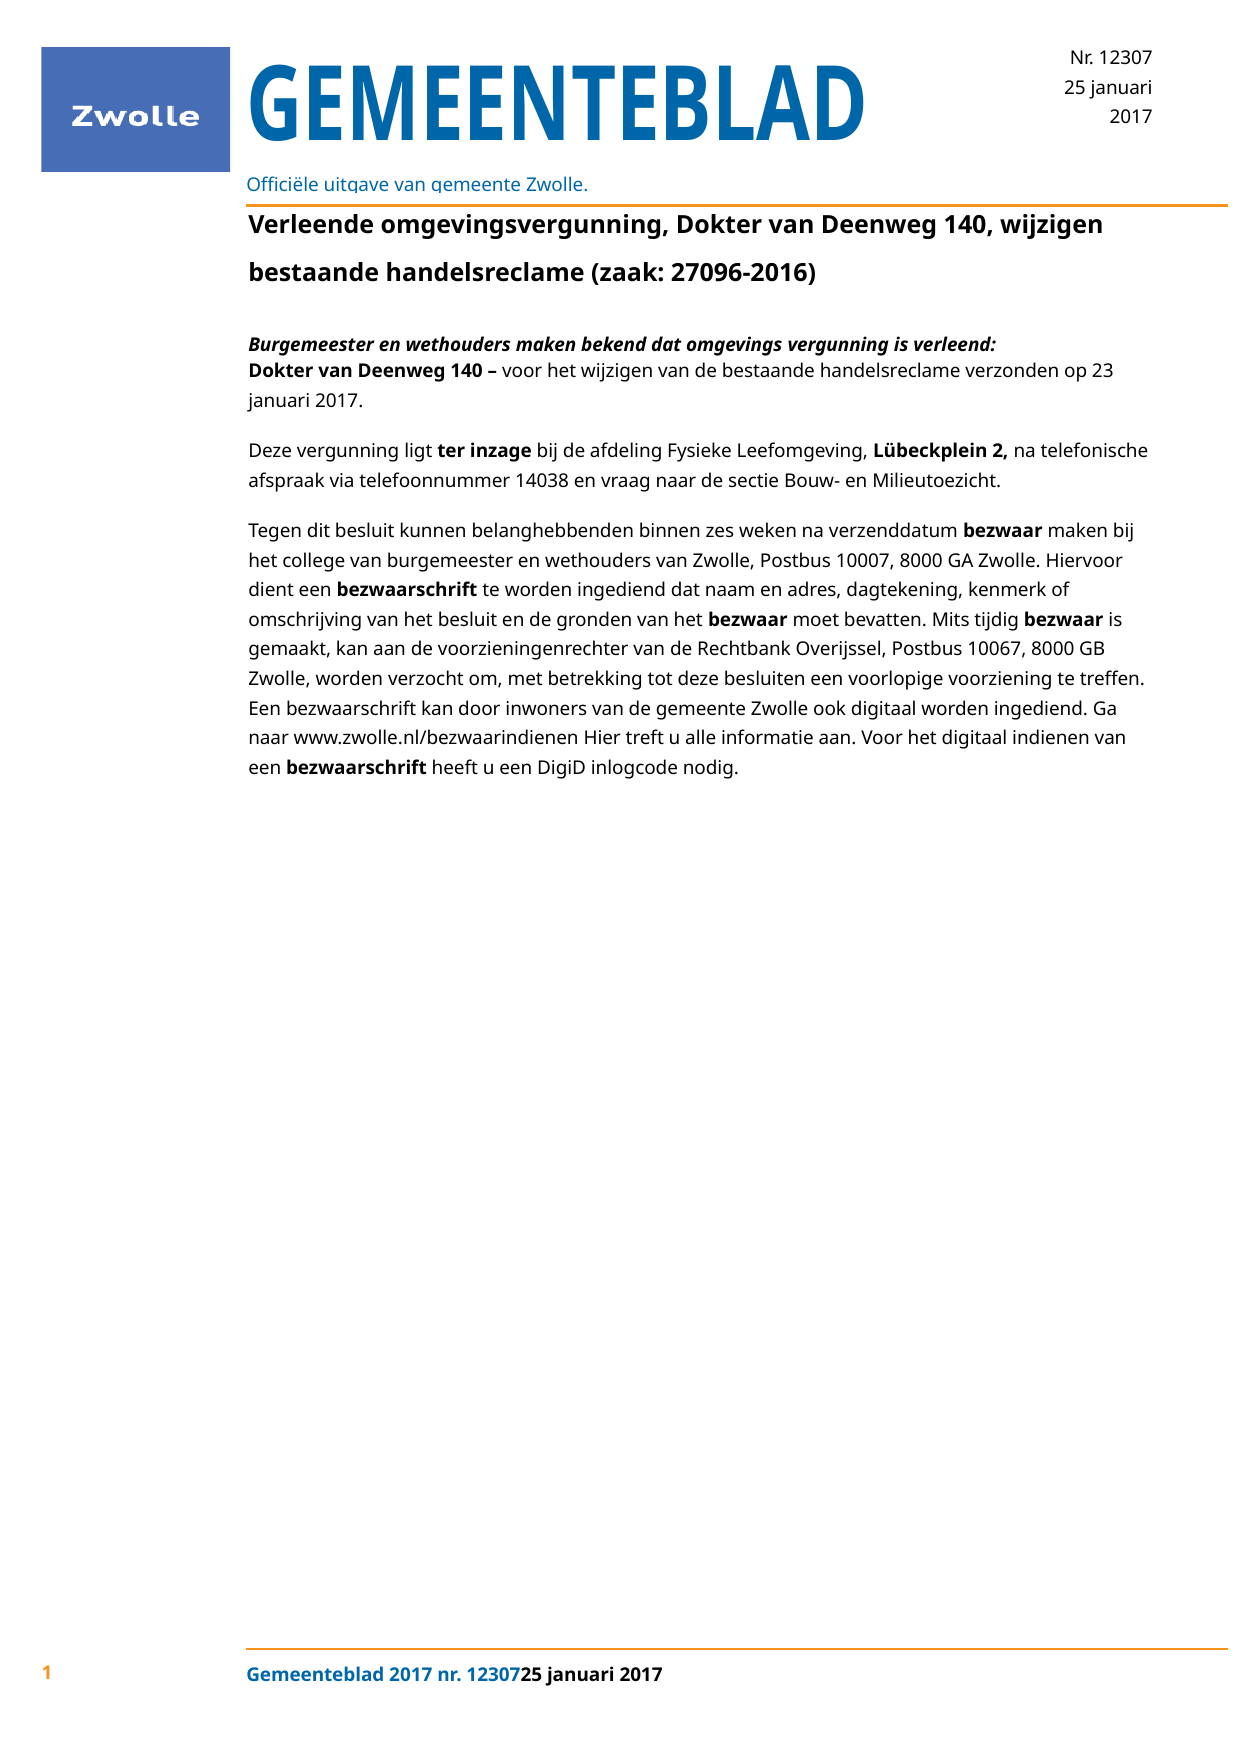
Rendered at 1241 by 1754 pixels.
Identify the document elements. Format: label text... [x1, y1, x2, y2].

text Deze vergunning ligt ter inzage bij de afdeling Fysieke Leefomgeving, Lübeckplein 2, na telefonische afspraak via telefoonnummer 14038 en vraag naar de sectie Bouw- en Milieutoezicht. [248, 437, 1152, 492]
text Dokter van Deenweg 140 – voor het wijzigen van de bestaande handelsreclame verzonden op 23 januari 2017. [248, 357, 1152, 412]
picture [41, 47, 231, 172]
text Verleende omgevingsvergunning, Dokter van Deenweg 140, wijzigen bestaande handelsreclame (zaak: 27096-2016) [248, 207, 1152, 288]
text Tegen dit besluit kunnen belanghebbenden binnen zes weken na verzenddatum bezwaar maken bij het college van burgemeester en wethouders van Zwolle, Postbus 10007, 8000 GA Zwolle. Hiervoor dient een bezwaarschrift te worden ingediend dat naam en adres, dagtekening, kenmerk of omschrijving van het besluit en de gronden van het bezwaar moet bevatten. Mits tijdig bezwaar is gemaakt, kan aan de voorzieningenrechter van de Rechtbank Overijssel, Postbus 10067, 8000 GB Zwolle, worden verzocht om, met betrekking tot deze besluiten een voorlopige voorziening te treffen. Een bezwaarschrift kan door inwoners van de gemeente Zwolle ook digitaal worden ingediend. Ga naar www.zwolle.nl/bezwaarindienen Hier treft u alle informatie aan. Voor het digitaal indienen van een bezwaarschrift heeft u een DigiD inlogcode nodig. [248, 517, 1152, 779]
text Burgemeester en wethouders maken bekend dat omgevings vergunning is verleend: [248, 331, 1152, 357]
